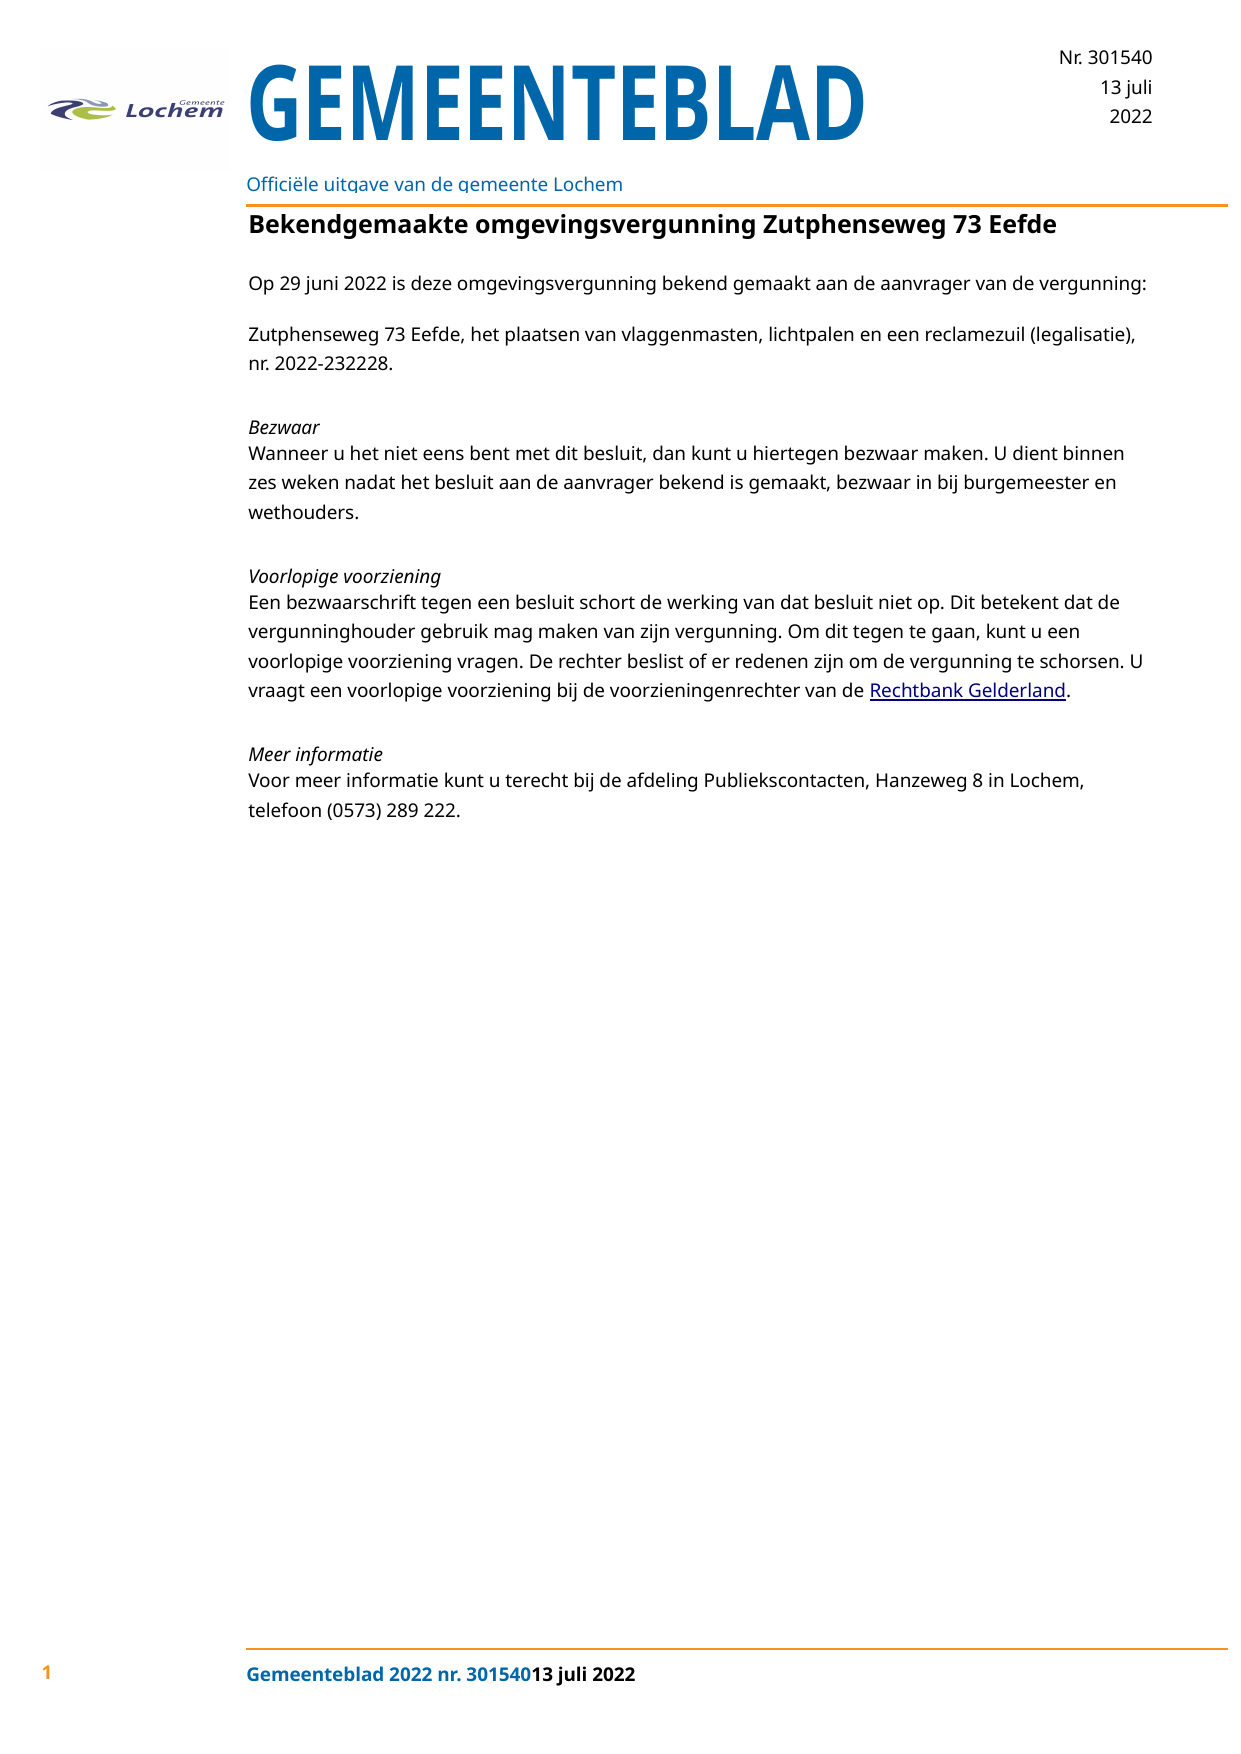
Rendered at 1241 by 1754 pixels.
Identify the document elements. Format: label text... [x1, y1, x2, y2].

text Een bezwaarschrift tegen een besluit schort de werking van dat besluit niet op. Dit betekent dat de vergunninghouder gebruik mag maken van zijn vergunning. Om dit tegen te gaan, kunt u een voorlopige voorziening vragen. De rechter beslist of er redenen zijn om de vergunning te schorsen. U vraagt een voorlopige voorziening bij de voorzieningenrechter van de Rechtbank Gelderland. [248, 589, 1152, 703]
text Bekendgemaakte omgevingsvergunning Zutphenseweg 73 Eefde [248, 207, 1152, 241]
text Wanneer u het niet eens bent met dit besluit, dan kunt u hiertegen bezwaar maken. U dient binnen zes weken nadat het besluit aan de aanvrager bekend is gemaakt, bezwaar in bij burgemeester en wethouders. [248, 440, 1152, 525]
picture [41, 47, 231, 172]
text Voor meer informatie kunt u terecht bij de afdeling Publiekscontacten, Hanzeweg 8 in Lochem, telefoon (0573) 289 222. [248, 767, 1152, 823]
text Voorlopige voorziening [248, 563, 1152, 589]
text Bezwaar [248, 414, 1152, 440]
text Meer informatie [248, 742, 1152, 767]
text Op 29 juni 2022 is deze omgevingsvergunning bekend gemaakt aan de aanvrager van de vergunning: [248, 270, 1152, 296]
text Zutphenseweg 73 Eefde, het plaatsen van vlaggenmasten, lichtpalen en een reclamezuil (legalisatie), nr. 2022-232228. [248, 321, 1152, 376]
